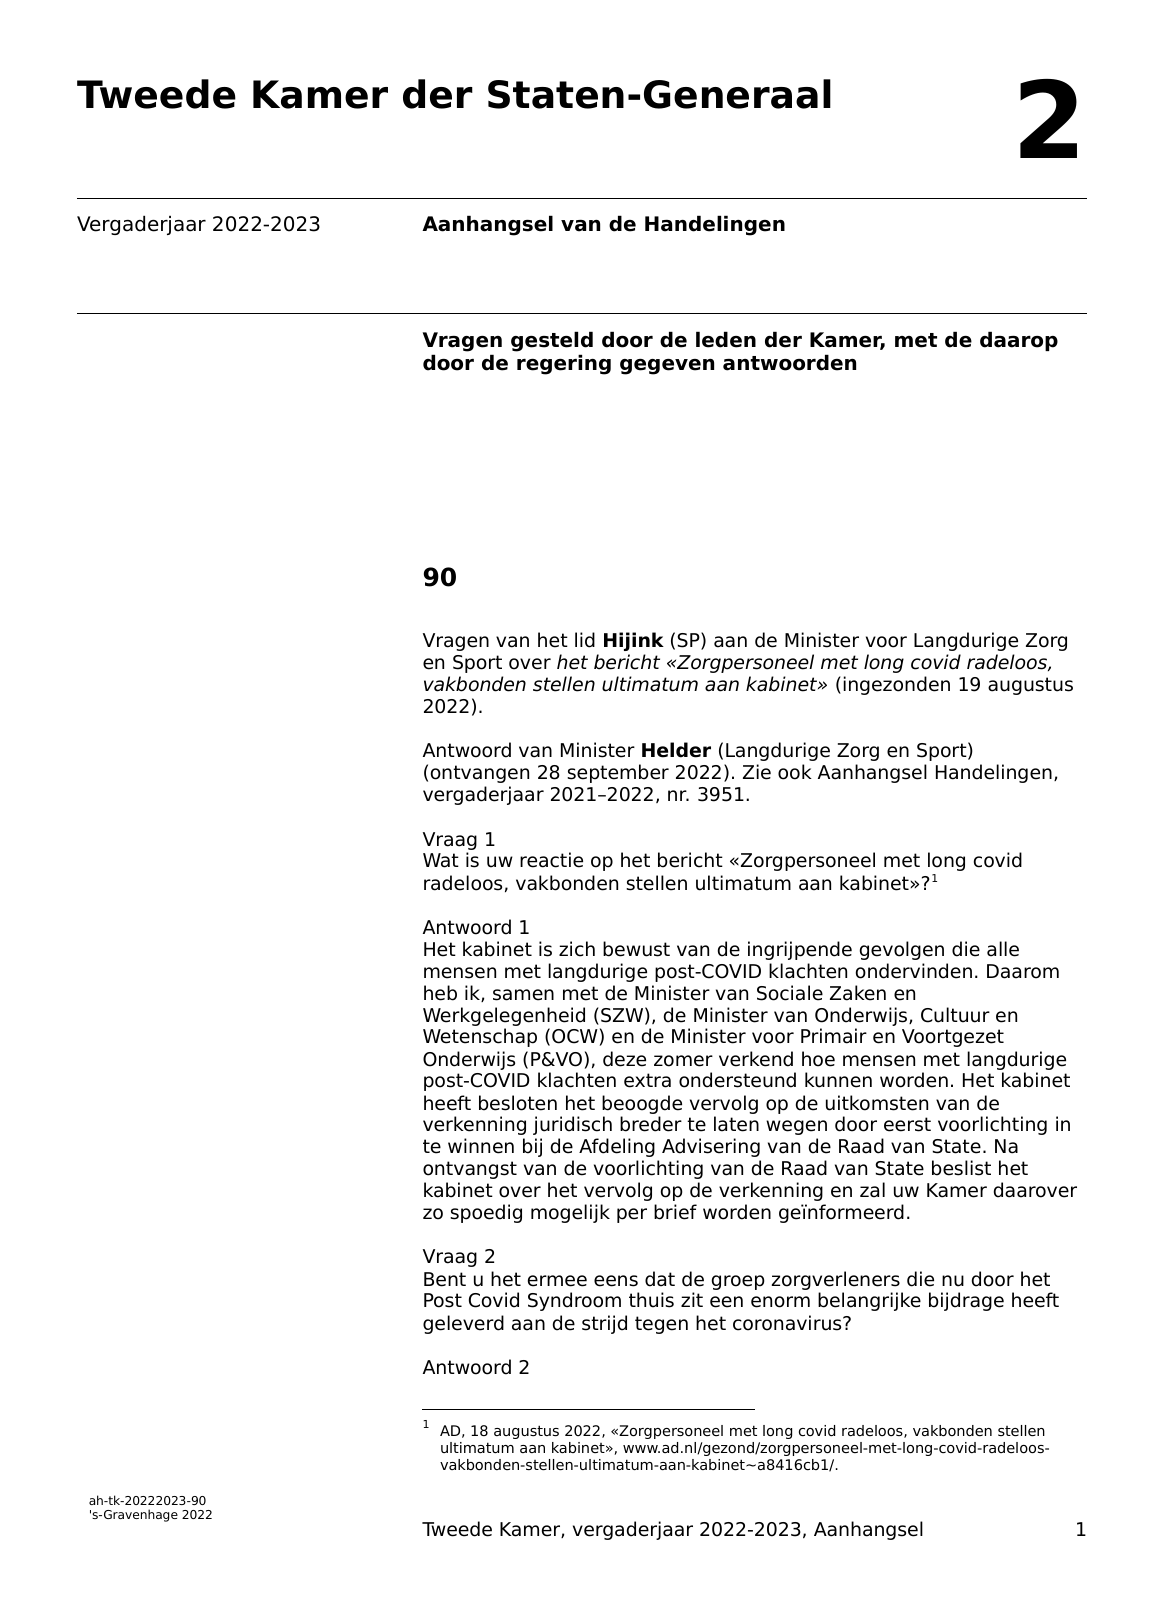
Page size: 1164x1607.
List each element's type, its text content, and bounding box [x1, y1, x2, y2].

text Vraag 1 [422, 828, 1087, 850]
text Vraag 2 [422, 1246, 1087, 1268]
table_cell Vergaderjaar 2022-2023 [77, 199, 422, 313]
text ah-tk-20222023-90 [88, 1494, 323, 1508]
table_cell [77, 314, 422, 375]
table_header Tweede Kamer der Staten-Generaal [77, 59, 886, 198]
text Vragen van het lid Hijink (SP) aan de Minister voor Langdurige Zorg en Sport over het bericht «Zorgpersoneel met long covid radeloos, vakbonden stellen ultimatum aan kabinet» (ingezonden 19 augustus 2022). [422, 630, 1087, 718]
table_cell Aanhangsel van de Handelingen [422, 199, 1087, 313]
table_header 2 [886, 59, 1087, 198]
text Antwoord van Minister Helder (Langdurige Zorg en Sport) (ontvangen 28 september 2022). Zie ook Aanhangsel Handelingen, vergaderjaar 2021–2022, nr. 3951. [422, 740, 1087, 806]
text Bent u het ermee eens dat de groep zorgverleners die nu door het Post Covid Syndroom thuis zit een enorm belangrijke bijdrage heeft geleverd aan de strijd tegen het coronavirus? [422, 1268, 1087, 1334]
text Wat is uw reactie op het bericht «Zorgpersoneel met long covid radeloos, vakbonden stellen ultimatum aan kabinet»? [422, 850, 1087, 894]
text Het kabinet is zich bewust van de ingrijpende gevolgen die alle mensen met langdurige post-COVID klachten ondervinden. Daarom heb ik, samen met de Minister van Sociale Zaken en Werkgelegenheid (SZW), de Minister van Onderwijs, Cultuur en Wetenschap (OCW) en de Minister voor Primair en Voortgezet Onderwijs (P&VO), deze zomer verkend hoe mensen met langdurige post-COVID klachten extra ondersteund kunnen worden. Het kabinet heeft besloten het beoogde vervolg op de uitkomsten van de verkenning juridisch breder te laten wegen door eerst voorlichting in te winnen bij de Afdeling Advisering van de Raad van State. Na ontvangst van de voorlichting van de Raad van State beslist het kabinet over het vervolg op de verkenning en zal uw Kamer daarover zo spoedig mogelijk per brief worden geïnformeerd. [422, 938, 1087, 1224]
table_cell Vragen gesteld door de leden der Kamer, met de daarop door de regering gegeven antwoorden [422, 314, 1087, 375]
text 90 [422, 563, 1087, 592]
text Antwoord 1 [422, 917, 1087, 938]
text AD, 18 augustus 2022, «Zorgpersoneel met long covid radeloos, vakbonden stellen ultimatum aan kabinet», www.ad.nl/gezond/zorgpersoneel-met-long-covid-radeloos-vakbonden-stellen-ultimatum-aan-kabinet~a8416cb1/. [422, 1418, 1087, 1474]
text 's-Gravenhage 2022 [88, 1508, 323, 1522]
text Antwoord 2 [422, 1357, 1087, 1378]
